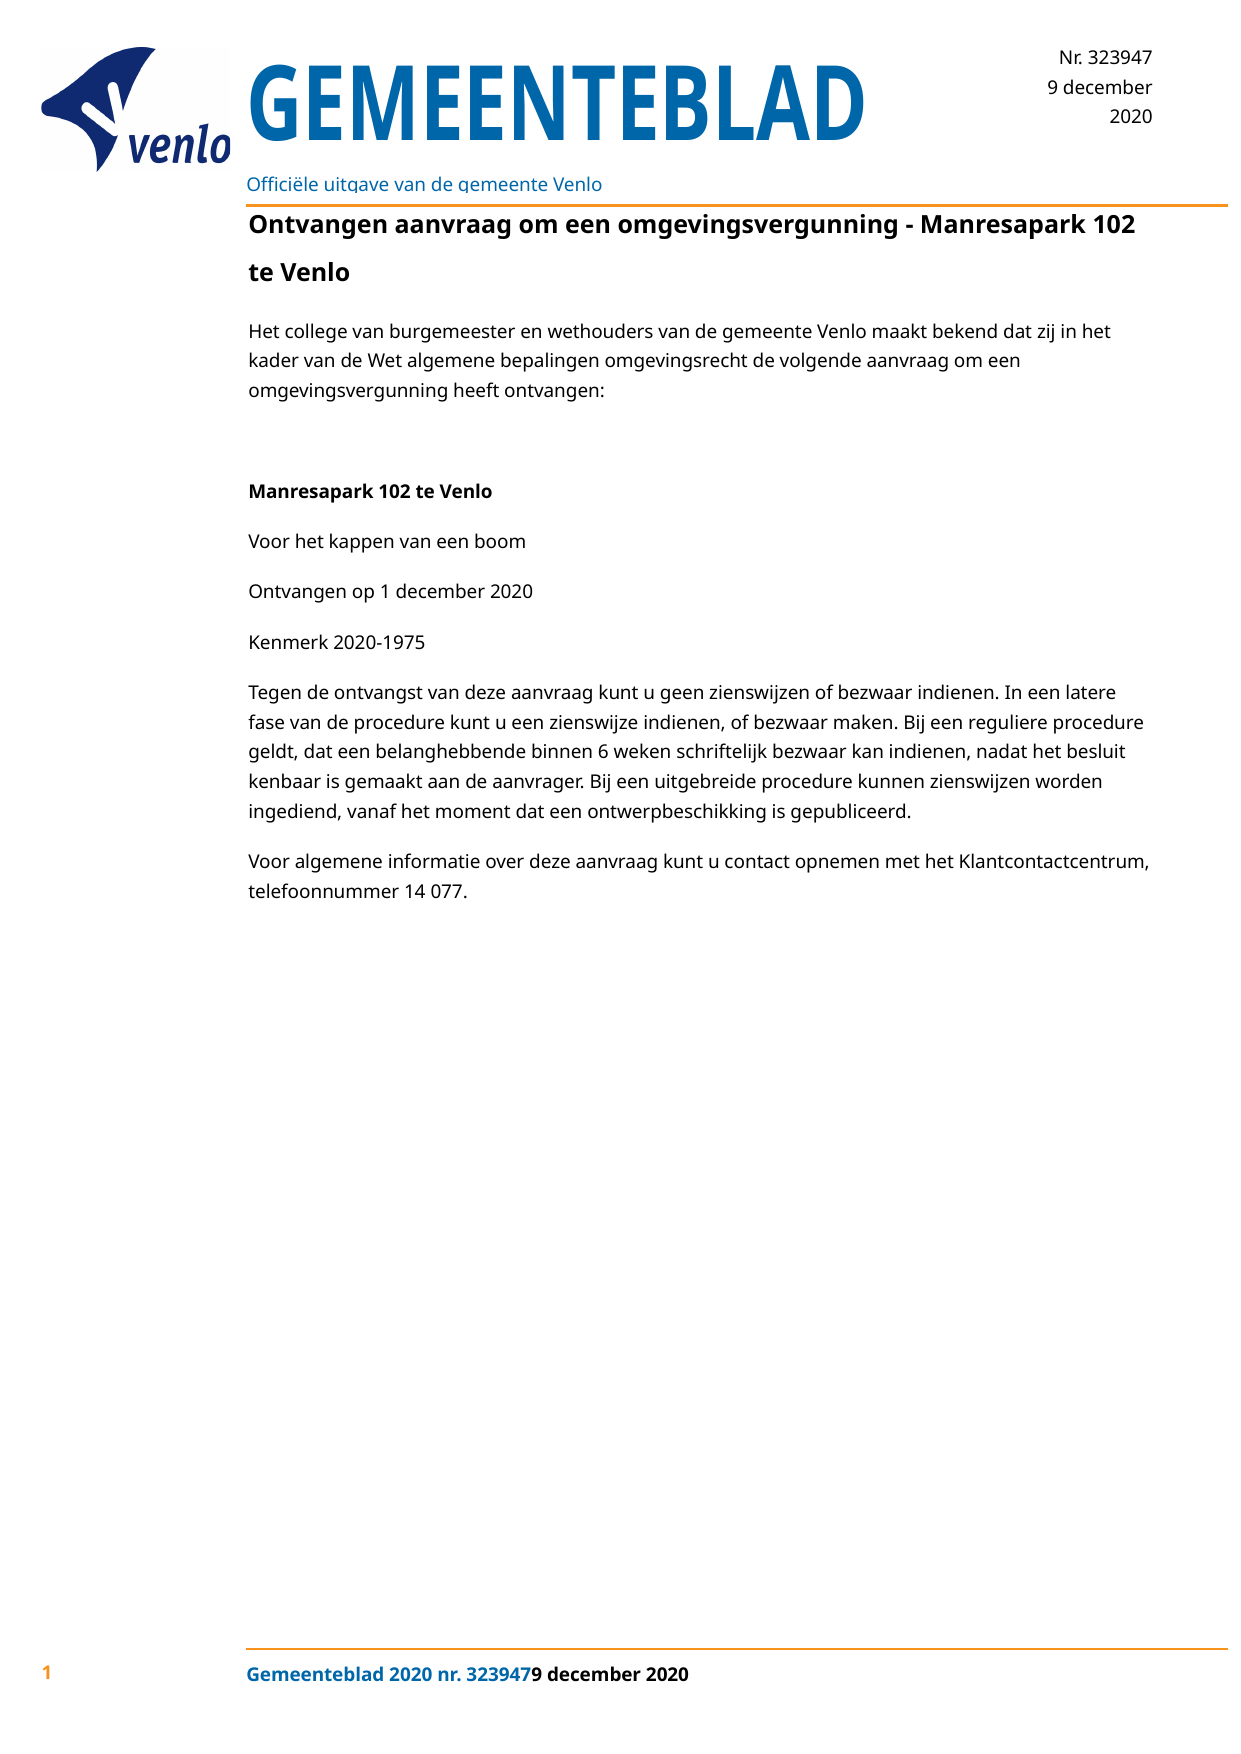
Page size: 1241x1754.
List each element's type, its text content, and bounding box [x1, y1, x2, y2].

text Ontvangen aanvraag om een omgevingsvergunning - Manresapark 102 te Venlo [248, 207, 1152, 288]
picture [41, 47, 231, 172]
text Kenmerk 2020-1975 [248, 629, 1152, 655]
text Manresapark 102 te Venlo [248, 478, 1152, 504]
text Ontvangen op 1 december 2020 [248, 579, 1152, 604]
text Voor het kappen van een boom [248, 528, 1152, 554]
text Voor algemene informatie over deze aanvraag kunt u contact opnemen met het Klantcontactcentrum, telefoonnummer 14 077. [248, 848, 1152, 904]
text Tegen de ontvangst van deze aanvraag kunt u geen zienswijzen of bezwaar indienen. In een latere fase van de procedure kunt u een zienswijze indienen, of bezwaar maken. Bij een reguliere procedure geldt, dat een belanghebbende binnen 6 weken schriftelijk bezwaar kan indienen, nadat het besluit kenbaar is gemaakt aan de aanvrager. Bij een uitgebreide procedure kunnen zienswijzen worden ingediend, vanaf het moment dat een ontwerpbeschikking is gepubliceerd. [248, 679, 1152, 824]
text Het college van burgemeester en wethouders van de gemeente Venlo maakt bekend dat zij in het kader van de Wet algemene bepalingen omgevingsrecht de volgende aanvraag om een omgevingsvergunning heeft ontvangen: [248, 318, 1152, 403]
